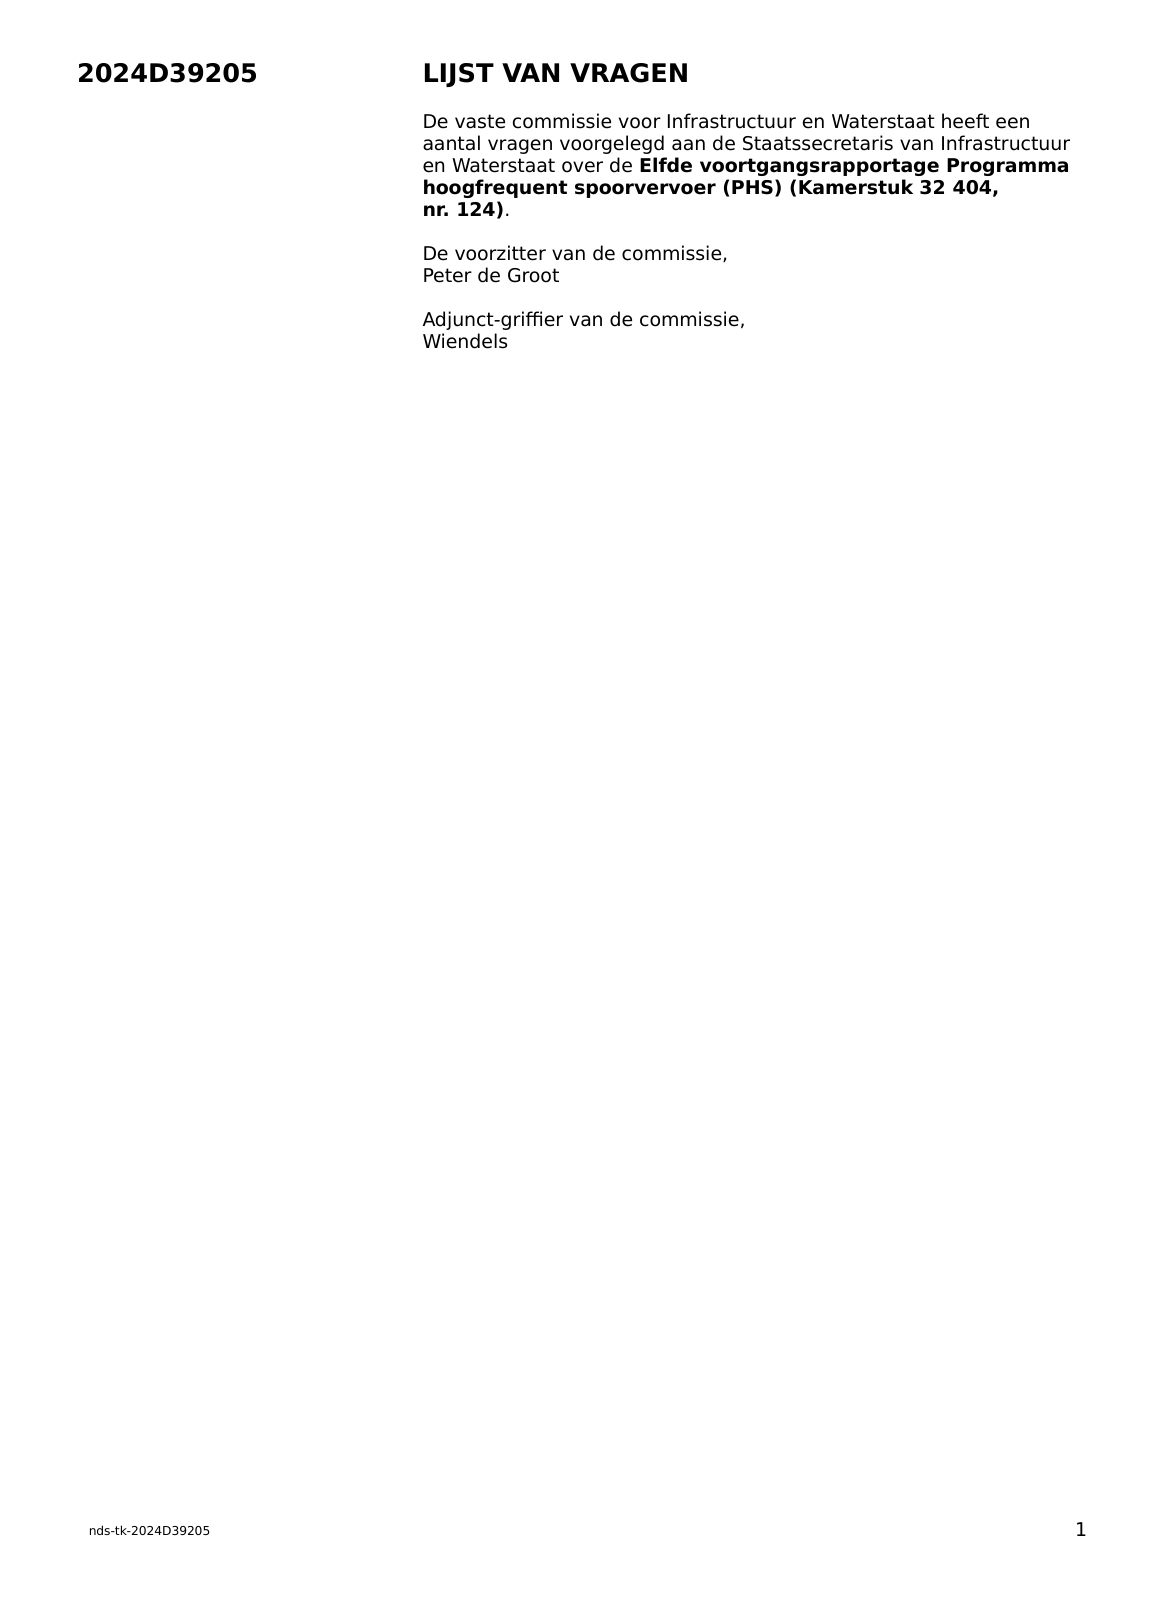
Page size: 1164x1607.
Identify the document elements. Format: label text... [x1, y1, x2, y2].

text nds-tk-2024D39205 [88, 1524, 323, 1538]
text Wiendels [422, 331, 1087, 353]
text Peter de Groot [422, 265, 1087, 287]
text 2024D39205 LIJST VAN VRAGEN [77, 59, 1087, 89]
text De vaste commissie voor Infrastructuur en Waterstaat heeft een aantal vragen voorgelegd aan de Staatssecretaris van Infrastructuur en Waterstaat over de Elfde voortgangsrapportage Programma hoogfrequent spoorvervoer (PHS) (Kamerstuk 32 404, nr. 124). [422, 111, 1087, 221]
text De voorzitter van de commissie, [422, 243, 1087, 265]
text Adjunct-griffier van de commissie, [422, 309, 1087, 331]
